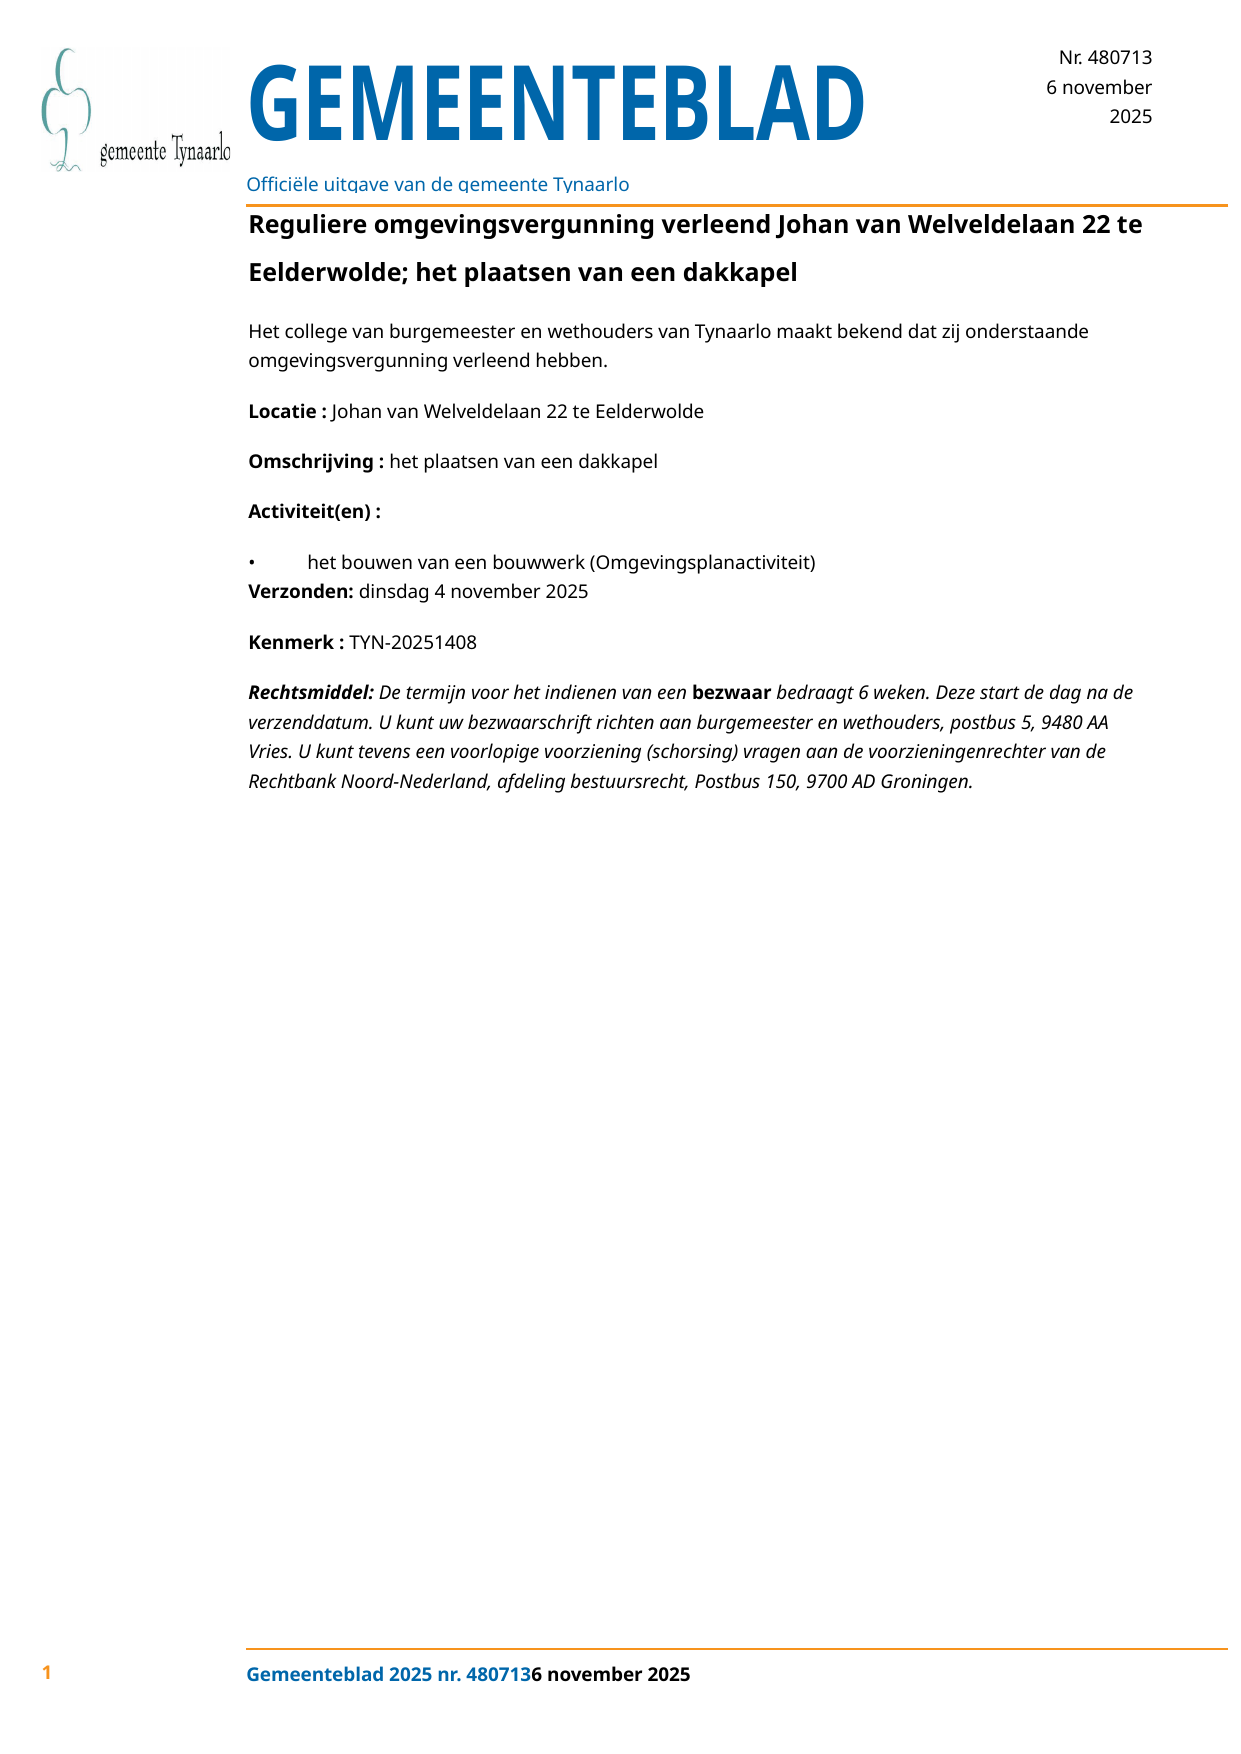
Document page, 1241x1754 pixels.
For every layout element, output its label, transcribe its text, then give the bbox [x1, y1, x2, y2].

text Omschrijving : het plaatsen van een dakkapel [248, 448, 1152, 474]
text Reguliere omgevingsvergunning verleend Johan van Welveldelaan 22 te Eelderwolde; het plaatsen van een dakkapel [248, 207, 1152, 288]
text Locatie : Johan van Welveldelaan 22 te Eelderwolde [248, 398, 1152, 424]
text Rechtsmiddel: De termijn voor het indienen van een bezwaar bedraagt 6 weken. Deze start de dag na de verzenddatum. U kunt uw bezwaarschrift richten aan burgemeester en wethouders, postbus 5, 9480 AA Vries. U kunt tevens een voorlopige voorziening (schorsing) vragen aan de voorzieningenrechter van de Rechtbank Noord-Nederland, afdeling bestuursrecht, Postbus 150, 9700 AD Groningen. [248, 679, 1152, 794]
list het bouwen van een bouwwerk (Omgevingsplanactiviteit) [248, 549, 1152, 575]
text Het college van burgemeester en wethouders van Tynaarlo maakt bekend dat zij onderstaande omgevingsvergunning verleend hebben. [248, 318, 1152, 373]
text Activiteit(en) : [248, 499, 1152, 524]
text Kenmerk : TYN-20251408 [248, 629, 1152, 655]
text Verzonden: dinsdag 4 november 2025 [248, 579, 1152, 604]
picture [41, 47, 231, 172]
